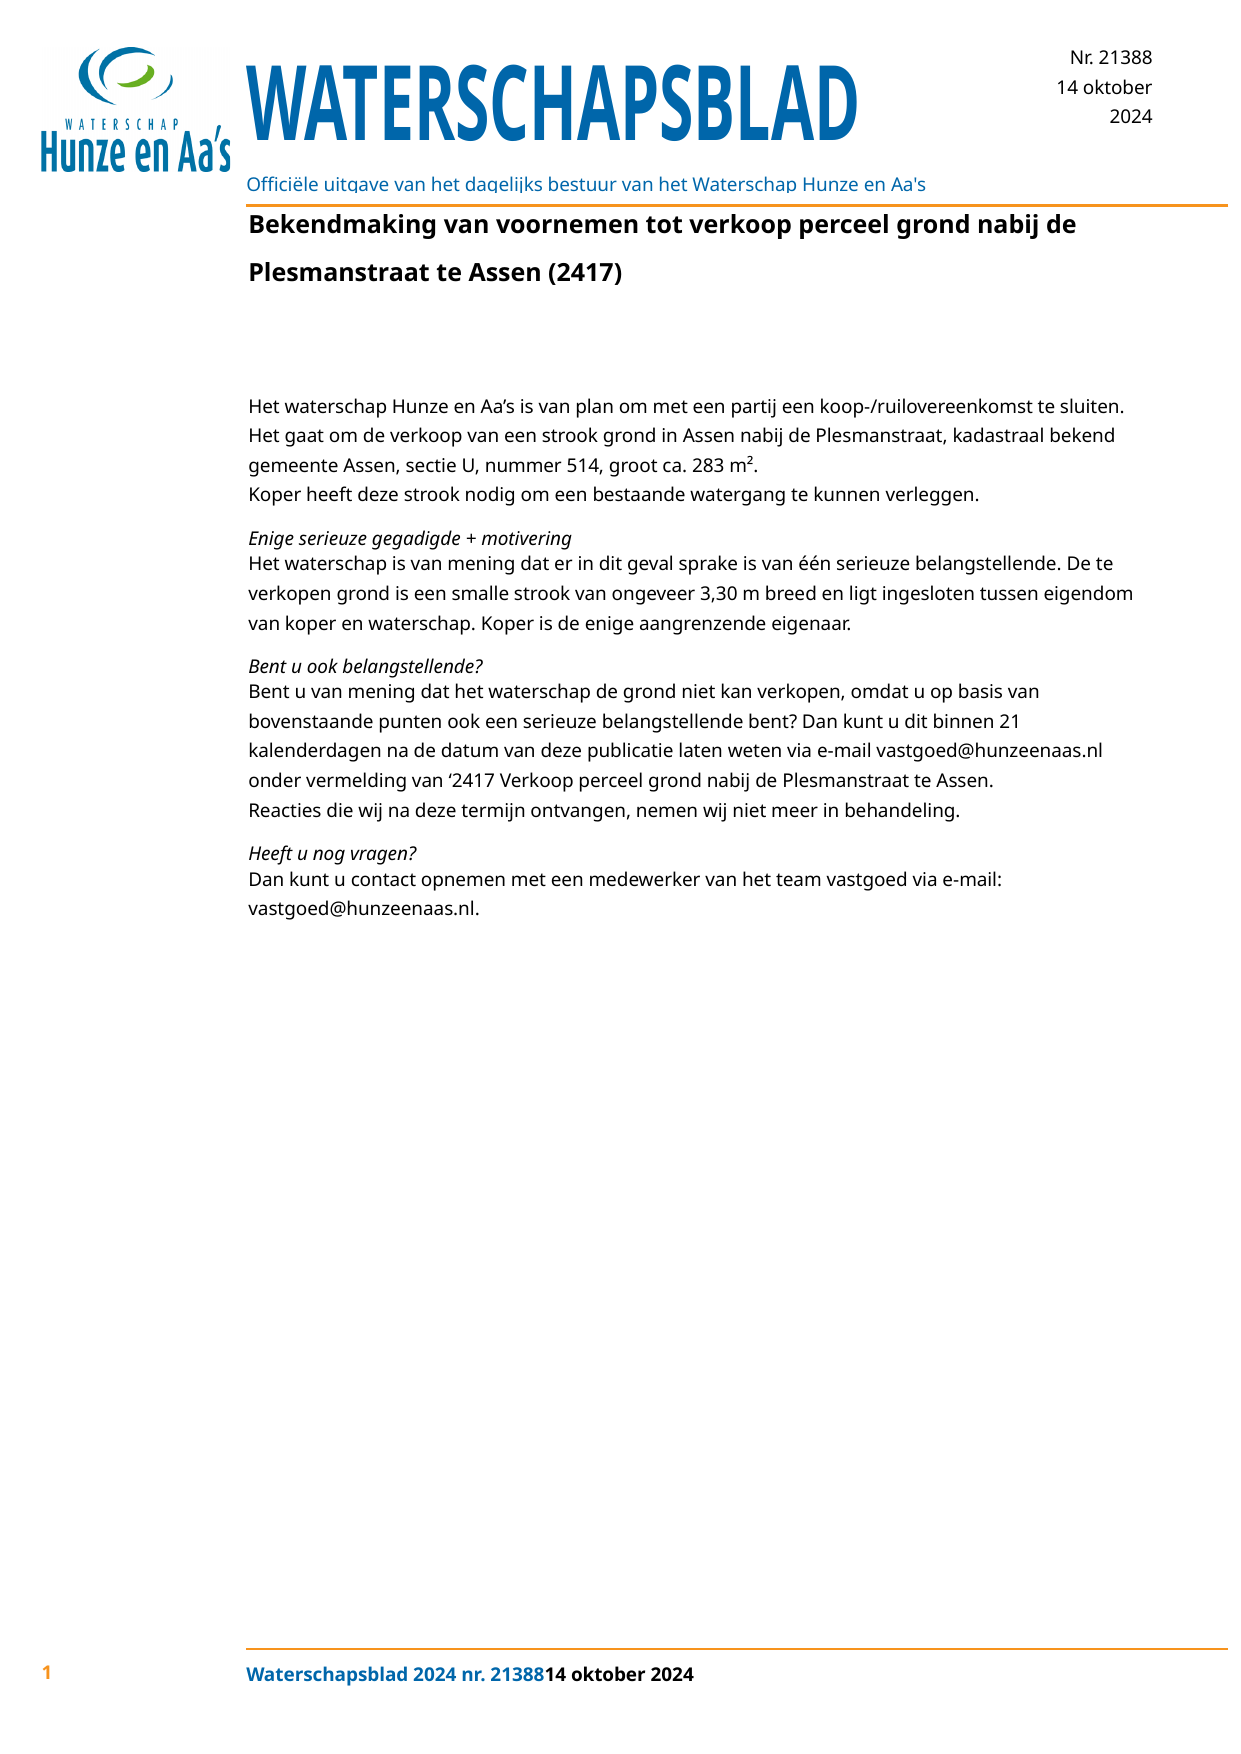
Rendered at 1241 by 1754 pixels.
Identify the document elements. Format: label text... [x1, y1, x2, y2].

text Reacties die wij na deze termijn ontvangen, nemen wij niet meer in behandeling. [248, 797, 1152, 823]
text Dan kunt u contact opnemen met een medewerker van het team vastgoed via e-mail: vastgoed@hunzeenaas.nl. [248, 866, 1152, 921]
text Enige serieuze gegadigde + motivering [248, 525, 1152, 551]
picture [47, 154, 51, 172]
text Heeft u nog vragen? [248, 840, 1152, 866]
text Bekendmaking van voornemen tot verkoop perceel grond nabij de Plesmanstraat te Assen (2417) [248, 207, 1152, 288]
text Bent u ook belangstellende? [248, 653, 1152, 678]
text Koper heeft deze strook nodig om een bestaande watergang te kunnen verleggen. [248, 482, 1152, 507]
picture [226, 145, 231, 156]
picture [41, 47, 231, 172]
text Bent u van mening dat het waterschap de grond niet kan verkopen, omdat u op basis van bovenstaande punten ook een serieuze belangstellende bent? Dan kunt u dit binnen 21 kalenderdagen na de datum van deze publicatie laten weten via e-mail vastgoed@hunzeenaas.nl onder vermelding van ‘2417 Verkoop perceel grond nabij de Plesmanstraat te Assen. [248, 678, 1152, 793]
text Het waterschap is van mening dat er in dit geval sprake is van één serieuze belangstellende. De te verkopen grond is een smalle strook van ongeveer 3,30 m breed en ligt ingesloten tussen eigendom van koper en waterschap. Koper is de enige aangrenzende eigenaar. [248, 551, 1152, 635]
picture [183, 163, 191, 172]
text Het waterschap Hunze en Aa’s is van plan om met een partij een koop-/ruilovereenkomst te sluiten. Het gaat om de verkoop van een strook grond in Assen nabij de Plesmanstraat, kadastraal bekend gemeente Assen, sectie U, nummer 514, groot ca. 283 m². [248, 393, 1152, 478]
